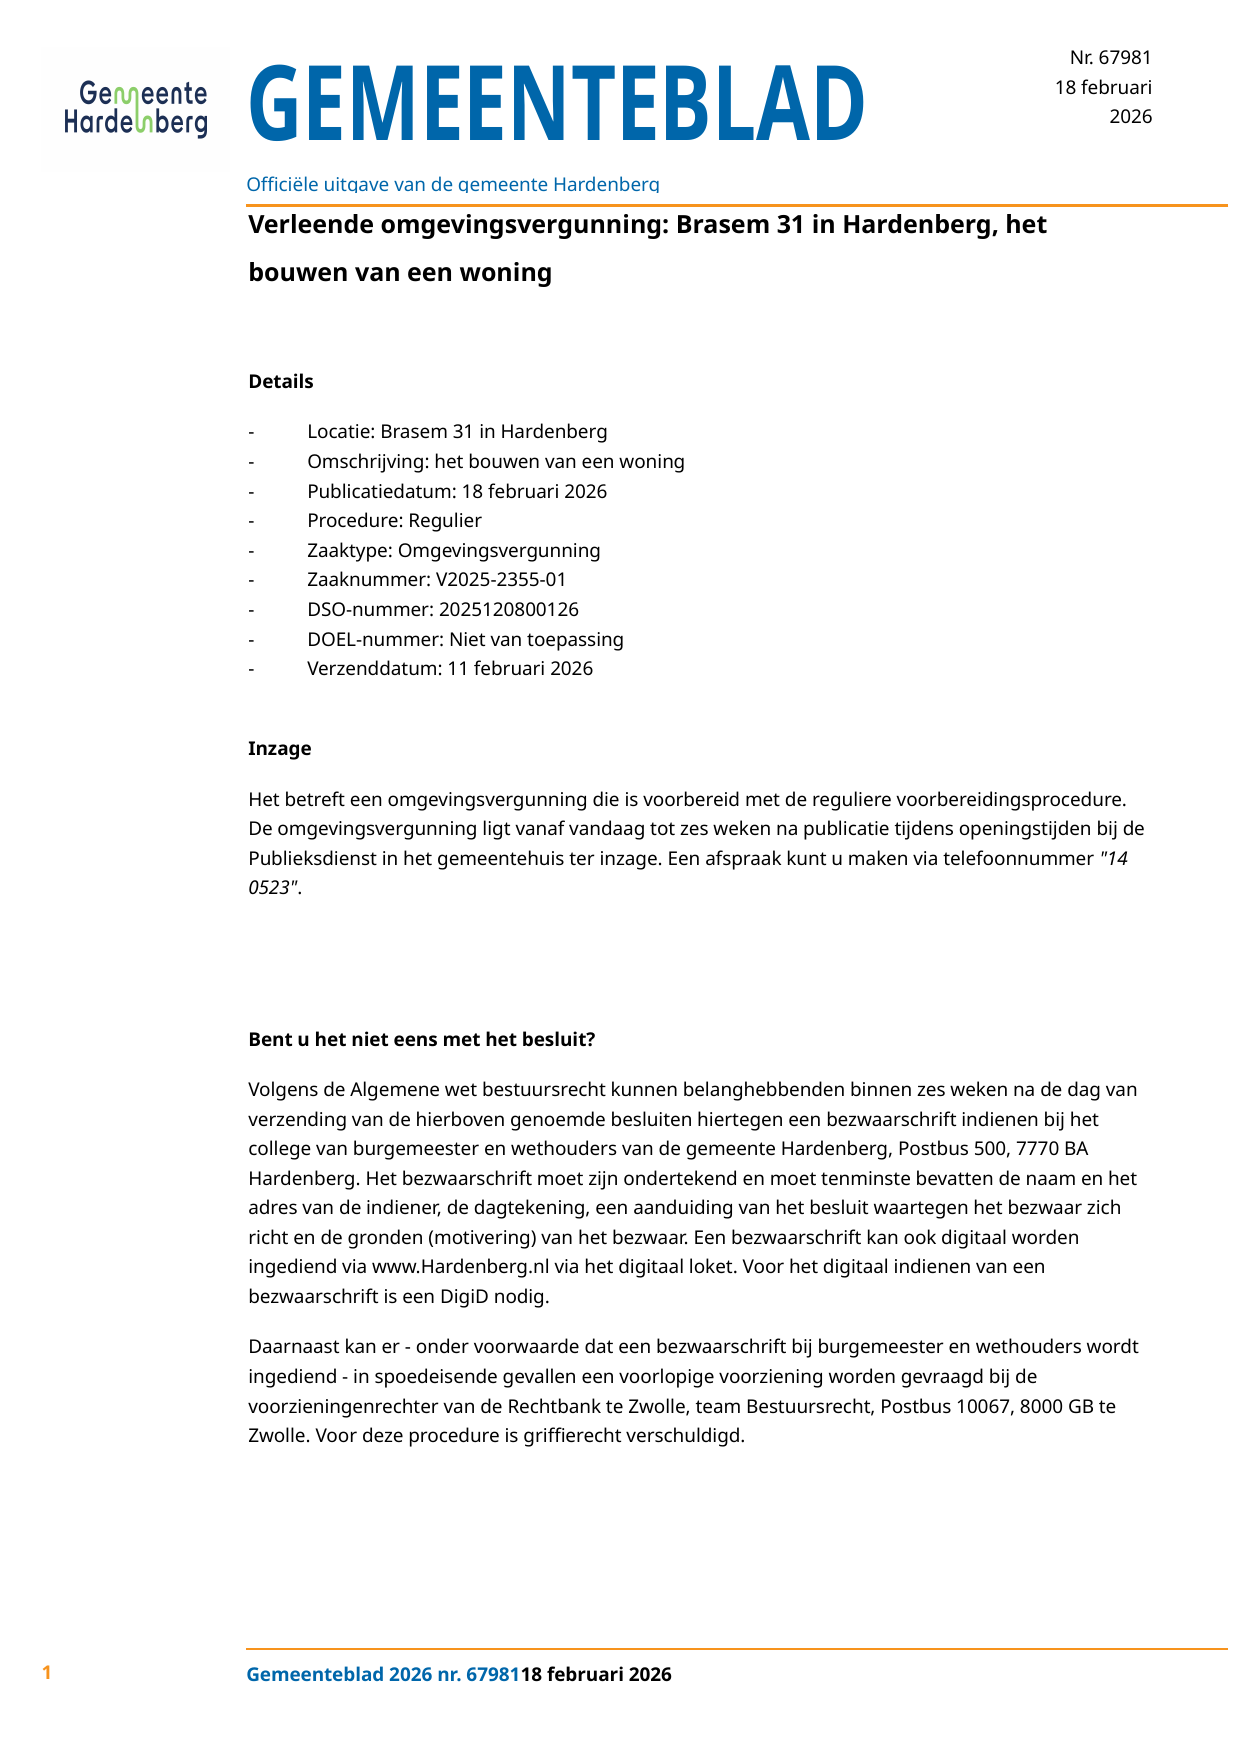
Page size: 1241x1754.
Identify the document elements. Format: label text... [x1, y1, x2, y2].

list Zaaknummer: V2025-2355-01 [248, 567, 1152, 592]
picture [41, 47, 231, 172]
list Locatie: Brasem 31 in Hardenberg [248, 419, 1152, 444]
text Verleende omgevingsvergunning: Brasem 31 in Hardenberg, het bouwen van een woning [248, 207, 1152, 288]
list DOEL-nummer: Niet van toepassing [248, 626, 1152, 652]
list Omschrijving: het bouwen van een woning [248, 448, 1152, 474]
text Inzage [248, 735, 1152, 761]
list DSO-nummer: 2025120800126 [248, 596, 1152, 622]
list Verzenddatum: 11 februari 2026 [248, 655, 1152, 681]
text Daarnaast kan er - onder voorwaarde dat een bezwaarschrift bij burgemeester en wethouders wordt ingediend - in spoedeisende gevallen een voorlopige voorziening worden gevraagd bij de voorzieningenrechter van de Rechtbank te Zwolle, team Bestuursrecht, Postbus 10067, 8000 GB te Zwolle. Voor deze procedure is griffierecht verschuldigd. [248, 1334, 1152, 1448]
list Zaaktype: Omgevingsvergunning [248, 537, 1152, 563]
list Procedure: Regulier [248, 507, 1152, 533]
text Het betreft een omgevingsvergunning die is voorbereid met de reguliere voorbereidingsprocedure. De omgevingsvergunning ligt vanaf vandaag tot zes weken na publicatie tijdens openingstijden bij de Publieksdienst in het gemeentehuis ter inzage. Een afspraak kunt u maken via telefoonnummer "14 0523". [248, 786, 1152, 900]
text Bent u het niet eens met het besluit? [248, 1026, 1152, 1052]
text Details [248, 368, 1152, 394]
list Publicatiedatum: 18 februari 2026 [248, 478, 1152, 504]
text Volgens de Algemene wet bestuursrecht kunnen belanghebbenden binnen zes weken na de dag van verzending van de hierboven genoemde besluiten hiertegen een bezwaarschrift indienen bij het college van burgemeester en wethouders van de gemeente Hardenberg, Postbus 500, 7770 BA Hardenberg. Het bezwaarschrift moet zijn ondertekend en moet tenminste bevatten de naam en het adres van de indiener, de dagtekening, een aanduiding van het besluit waartegen het bezwaar zich richt en de gronden (motivering) van het bezwaar. Een bezwaarschrift kan ook digitaal worden ingediend via www.Hardenberg.nl via het digitaal loket. Voor het digitaal indienen van een bezwaarschrift is een DigiD nodig. [248, 1076, 1152, 1309]
